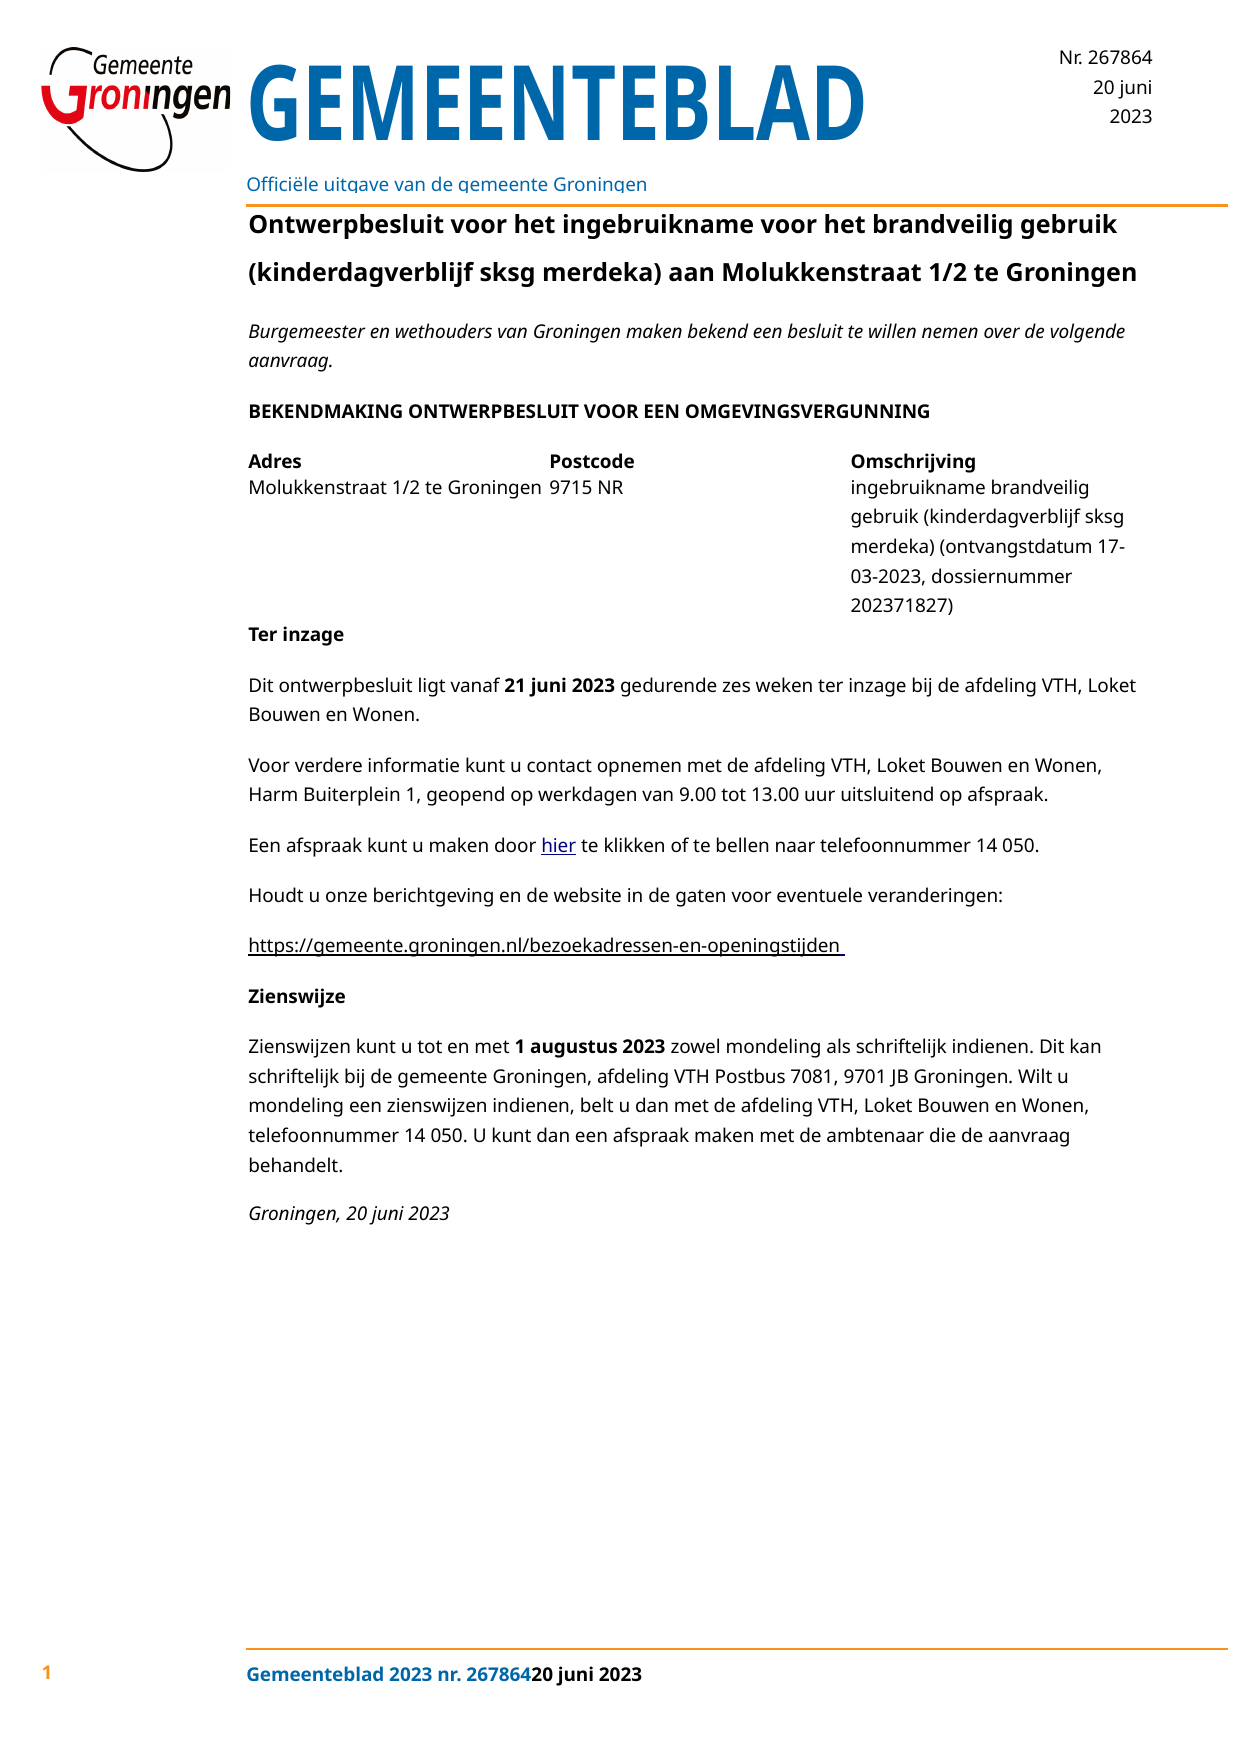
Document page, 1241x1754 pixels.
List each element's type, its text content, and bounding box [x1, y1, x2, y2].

text Groningen, 20 juni 2023 [248, 1200, 1152, 1225]
table_cell ingebruikname brandveilig gebruik (kinderdagverblijf sksg merdeka) (ontvangstdatum 17-03-2023, dossiernummer 202371827) [850, 474, 1152, 618]
text Zienswijze [248, 983, 1152, 1009]
table_cell 9715 NR [549, 474, 850, 618]
text Ter inzage [248, 621, 1152, 647]
table_header Omschrijving [850, 449, 1152, 474]
table_header Postcode [549, 449, 850, 474]
text Burgemeester en wethouders van Groningen maken bekend een besluit te willen nemen over de volgende aanvraag. [248, 318, 1152, 373]
text Zienswijzen kunt u tot en met 1 augustus 2023 zowel mondeling als schriftelijk indienen. Dit kan schriftelijk bij de gemeente Groningen, afdeling VTH Postbus 7081, 9701 JB Groningen. Wilt u mondeling een zienswijzen indienen, belt u dan met de afdeling VTH, Loket Bouwen en Wonen, telefoonnummer 14 050. U kunt dan een afspraak maken met de ambtenaar die de aanvraag behandelt. [248, 1033, 1152, 1178]
text BEKENDMAKING ONTWERPBESLUIT VOOR EEN OMGEVINGSVERGUNNING [248, 398, 1152, 424]
text Voor verdere informatie kunt u contact opnemen met de afdeling VTH, Loket Bouwen en Wonen, Harm Buiterplein 1, geopend op werkdagen van 9.00 tot 13.00 uur uitsluitend op afspraak. [248, 752, 1152, 807]
table_cell Molukkenstraat 1/2 te Groningen [248, 474, 549, 618]
text Dit ontwerpbesluit ligt vanaf 21 juni 2023 gedurende zes weken ter inzage bij de afdeling VTH, Loket Bouwen en Wonen. [248, 672, 1152, 727]
text Houdt u onze berichtgeving en de website in de gaten voor eventuele veranderingen: [248, 882, 1152, 908]
text Ontwerpbesluit voor het ingebruikname voor het brandveilig gebruik (kinderdagverblijf sksg merdeka) aan Molukkenstraat 1/2 te Groningen [248, 207, 1152, 288]
text Een afspraak kunt u maken door hier te klikken of te bellen naar telefoonnummer 14 050. [248, 832, 1152, 858]
table_header Adres [248, 449, 549, 474]
text https://gemeente.groningen.nl/bezoekadressen-en-openingstijden [248, 933, 1152, 958]
picture [41, 47, 231, 172]
